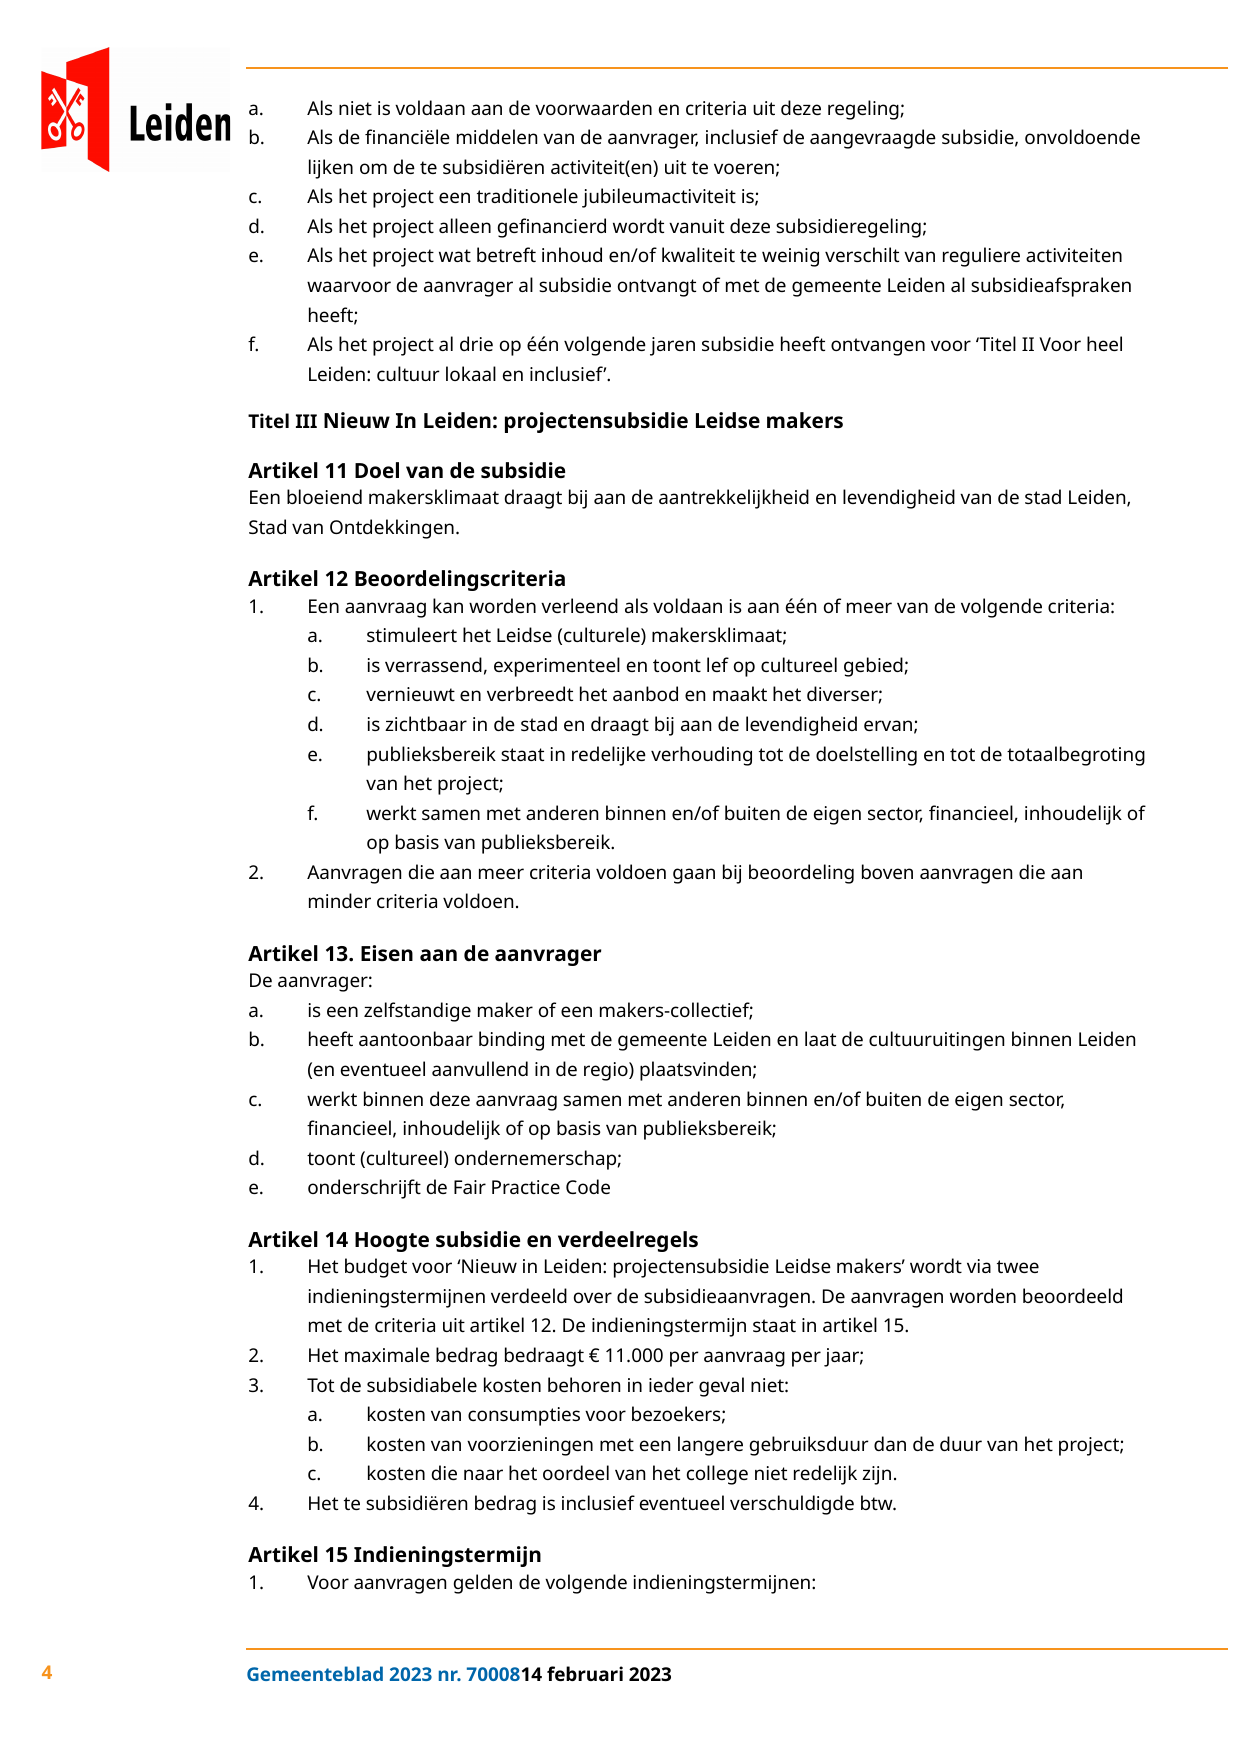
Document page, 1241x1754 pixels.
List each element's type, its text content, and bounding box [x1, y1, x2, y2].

text Artikel 13. Eisen aan de aanvrager [248, 939, 1152, 967]
list toont (cultureel) ondernemerschap; [248, 1145, 1152, 1171]
list werkt samen met anderen binnen en/of buiten de eigen sector, financieel, inhoudelijk of op basis van publieksbereik. [307, 800, 1152, 855]
list werkt binnen deze aanvraag samen met anderen binnen en/of buiten de eigen sector, financieel, inhoudelijk of op basis van publieksbereik; [248, 1086, 1152, 1141]
text Artikel 15 Indieningstermijn [248, 1541, 1152, 1569]
list Een aanvraag kan worden verleend als voldaan is aan één of meer van de volgende criteria: [248, 593, 1152, 618]
list Tot de subsidiabele kosten behoren in ieder geval niet: [248, 1372, 1152, 1397]
text Artikel 14 Hoogte subsidie en verdeelregels [248, 1225, 1152, 1253]
list heeft aantoonbaar binding met de gemeente Leiden en laat de cultuuruitingen binnen Leiden (en eventueel aanvullend in de regio) plaatsvinden; [248, 1027, 1152, 1082]
list kosten van consumpties voor bezoekers; [307, 1401, 1152, 1427]
list Als het project al drie op één volgende jaren subsidie heeft ontvangen voor ‘Titel II Voor heel Leiden: cultuur lokaal en inclusief’. [248, 331, 1152, 387]
list Als het project wat betreft inhoud en/of kwaliteit te weinig verschilt van reguliere activiteiten waarvoor de aanvrager al subsidie ontvangt of met de gemeente Leiden al subsidieafspraken heeft; [248, 243, 1152, 328]
text Artikel 12 Beoordelingscriteria [248, 564, 1152, 593]
list stimuleert het Leidse (culturele) makersklimaat; [307, 622, 1152, 648]
list kosten die naar het oordeel van het college niet redelijk zijn. [307, 1461, 1152, 1486]
list Voor aanvragen gelden de volgende indieningstermijnen: [248, 1569, 1152, 1595]
list is zichtbaar in de stad en draagt bij aan de levendigheid ervan; [307, 711, 1152, 737]
list Het maximale bedrag bedraagt € 11.000 per aanvraag per jaar; [248, 1342, 1152, 1368]
list Het te subsidiëren bedrag is inclusief eventueel verschuldigde btw. [248, 1490, 1152, 1516]
list onderschrijft de Fair Practice Code [248, 1174, 1152, 1200]
list Aanvragen die aan meer criteria voldoen gaan bij beoordeling boven aanvragen die aan minder criteria voldoen. [248, 859, 1152, 914]
list is een zelfstandige maker of een makers-collectief; [248, 997, 1152, 1023]
text De aanvrager: [248, 967, 1152, 993]
list is verrassend, experimenteel en toont lef op cultureel gebied; [307, 652, 1152, 678]
list kosten van voorzieningen met een langere gebruiksduur dan de duur van het project; [307, 1431, 1152, 1457]
picture [41, 47, 231, 172]
text Titel III Nieuw In Leiden: projectensubsidie Leidse makers [248, 407, 1152, 435]
list publieksbereik staat in redelijke verhouding tot de doelstelling en tot de totaalbegroting van het project; [307, 741, 1152, 796]
list Als het project een traditionele jubileumactiviteit is; [248, 183, 1152, 209]
text Een bloeiend makersklimaat draagt bij aan de aantrekkelijkheid en levendigheid van de stad Leiden, Stad van Ontdekkingen. [248, 484, 1152, 540]
list vernieuwt en verbreedt het aanbod en maakt het diverser; [307, 682, 1152, 707]
list Als niet is voldaan aan de voorwaarden en criteria uit deze regeling; [248, 95, 1152, 121]
text Artikel 11 Doel van de subsidie [248, 456, 1152, 484]
list Het budget voor ‘Nieuw in Leiden: projectensubsidie Leidse makers’ wordt via twee indieningstermijnen verdeeld over de subsidieaanvragen. De aanvragen worden beoordeeld met de criteria uit artikel 12. De indieningstermijn staat in artikel 15. [248, 1253, 1152, 1338]
list Als het project alleen gefinancierd wordt vanuit deze subsidieregeling; [248, 213, 1152, 239]
list Als de financiële middelen van de aanvrager, inclusief de aangevraagde subsidie, onvoldoende lijken om de te subsidiëren activiteit(en) uit te voeren; [248, 124, 1152, 180]
